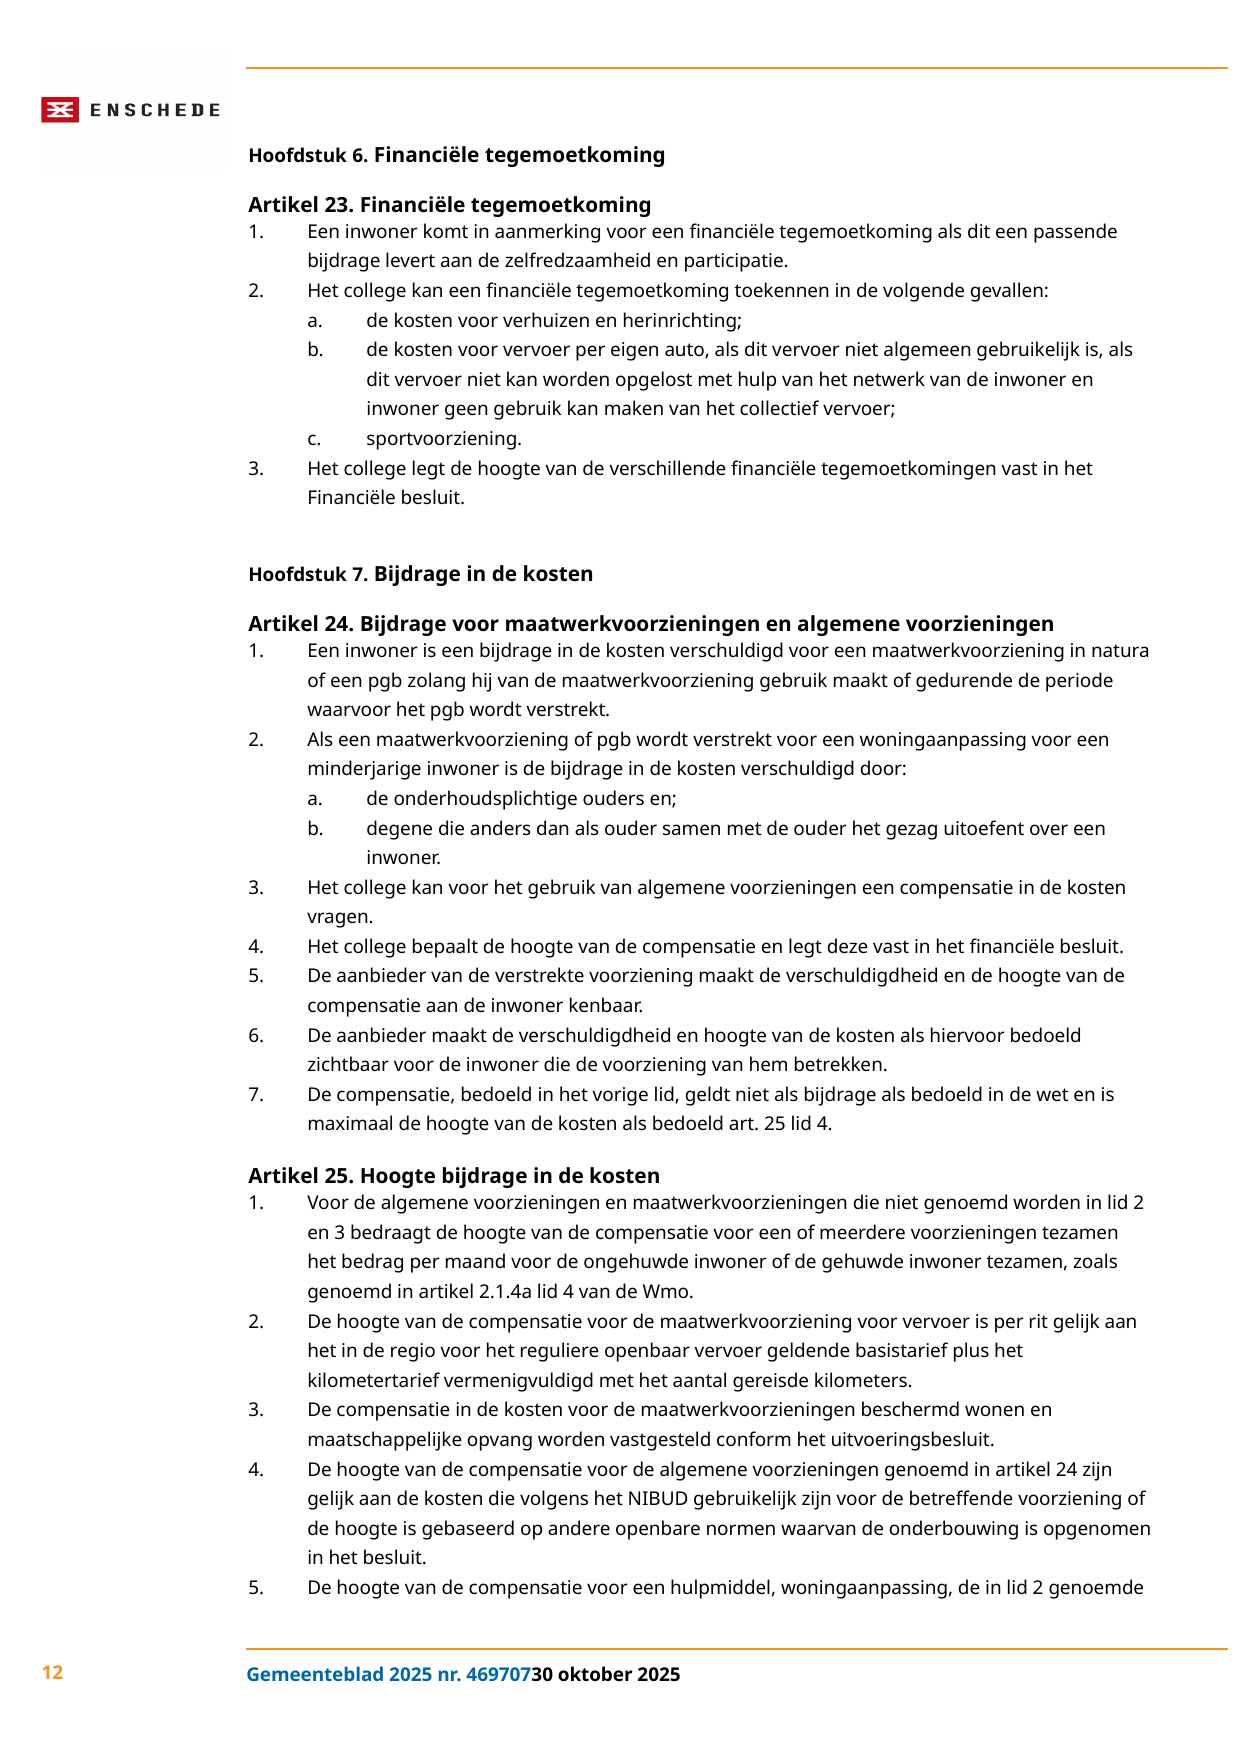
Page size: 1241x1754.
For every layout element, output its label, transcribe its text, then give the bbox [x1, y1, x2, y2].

picture [41, 47, 231, 172]
list De compensatie, bedoeld in het vorige lid, geldt niet als bijdrage als bedoeld in de wet en is maximaal de hoogte van de kosten als bedoeld art. 25 lid 4. [248, 1081, 1152, 1136]
list de kosten voor vervoer per eigen auto, als dit vervoer niet algemeen gebruikelijk is, als dit vervoer niet kan worden opgelost met hulp van het netwerk van de inwoner en inwoner geen gebruik kan maken van het collectief vervoer; [307, 336, 1152, 421]
list Het college legt de hoogte van de verschillende financiële tegemoetkomingen vast in het Financiële besluit. [248, 455, 1152, 510]
list sportvoorziening. [307, 425, 1152, 451]
list degene die anders dan als ouder samen met de ouder het gezag uitoefent over een inwoner. [307, 815, 1152, 870]
list de kosten voor verhuizen en herinrichting; [307, 307, 1152, 333]
list De compensatie in de kosten voor de maatwerkvoorzieningen beschermd wonen en maatschappelijke opvang worden vastgesteld conform het uitvoeringsbesluit. [248, 1397, 1152, 1452]
list De hoogte van de compensatie voor de maatwerkvoorziening voor vervoer is per rit gelijk aan het in de regio voor het reguliere openbaar vervoer geldende basistarief plus het kilometertarief vermenigvuldigd met het aantal gereisde kilometers. [248, 1308, 1152, 1393]
list Een inwoner komt in aanmerking voor een financiële tegemoetkoming als dit een passende bijdrage levert aan de zelfredzaamheid en participatie. [248, 218, 1152, 273]
list De aanbieder van de verstrekte voorziening maakt de verschuldigdheid en de hoogte van de compensatie aan de inwoner kenbaar. [248, 963, 1152, 1018]
list de onderhoudsplichtige ouders en; [307, 785, 1152, 811]
text Hoofdstuk 6. Financiële tegemoetkoming [248, 140, 1152, 169]
list Als een maatwerkvoorziening of pgb wordt verstrekt voor een woningaanpassing voor een minderjarige inwoner is de bijdrage in de kosten verschuldigd door: [248, 726, 1152, 781]
list Het college kan voor het gebruik van algemene voorzieningen een compensatie in de kosten vragen. [248, 874, 1152, 929]
list De hoogte van de compensatie voor de algemene voorzieningen genoemd in artikel 24 zijn gelijk aan de kosten die volgens het NIBUD gebruikelijk zijn voor de betreffende voorziening of de hoogte is gebaseerd op andere openbare normen waarvan de onderbouwing is opgenomen in het besluit. [248, 1456, 1152, 1570]
list Het college kan een financiële tegemoetkoming toekennen in de volgende gevallen: [248, 277, 1152, 303]
list Een inwoner is een bijdrage in de kosten verschuldigd voor een maatwerkvoorziening in natura of een pgb zolang hij van de maatwerkvoorziening gebruik maakt of gedurende de periode waarvoor het pgb wordt verstrekt. [248, 637, 1152, 722]
text Artikel 24. Bijdrage voor maatwerkvoorzieningen en algemene voorzieningen [248, 609, 1152, 637]
list Voor de algemene voorzieningen en maatwerkvoorzieningen die niet genoemd worden in lid 2 en 3 bedraagt de hoogte van de compensatie voor een of meerdere voorzieningen tezamen het bedrag per maand voor de ongehuwde inwoner of de gehuwde inwoner tezamen, zoals genoemd in artikel 2.1.4a lid 4 van de Wmo. [248, 1189, 1152, 1304]
list De aanbieder maakt de verschuldigdheid en hoogte van de kosten als hiervoor bedoeld zichtbaar voor de inwoner die de voorziening van hem betrekken. [248, 1022, 1152, 1077]
text Artikel 25. Hoogte bijdrage in de kosten [248, 1161, 1152, 1189]
text Hoofdstuk 7. Bijdrage in de kosten [248, 559, 1152, 588]
list Het college bepaalt de hoogte van de compensatie en legt deze vast in het financiële besluit. [248, 933, 1152, 959]
list De hoogte van de compensatie voor een hulpmiddel, woningaanpassing, de in lid 2 genoemde [248, 1574, 1152, 1600]
text Artikel 23. Financiële tegemoetkoming [248, 190, 1152, 218]
